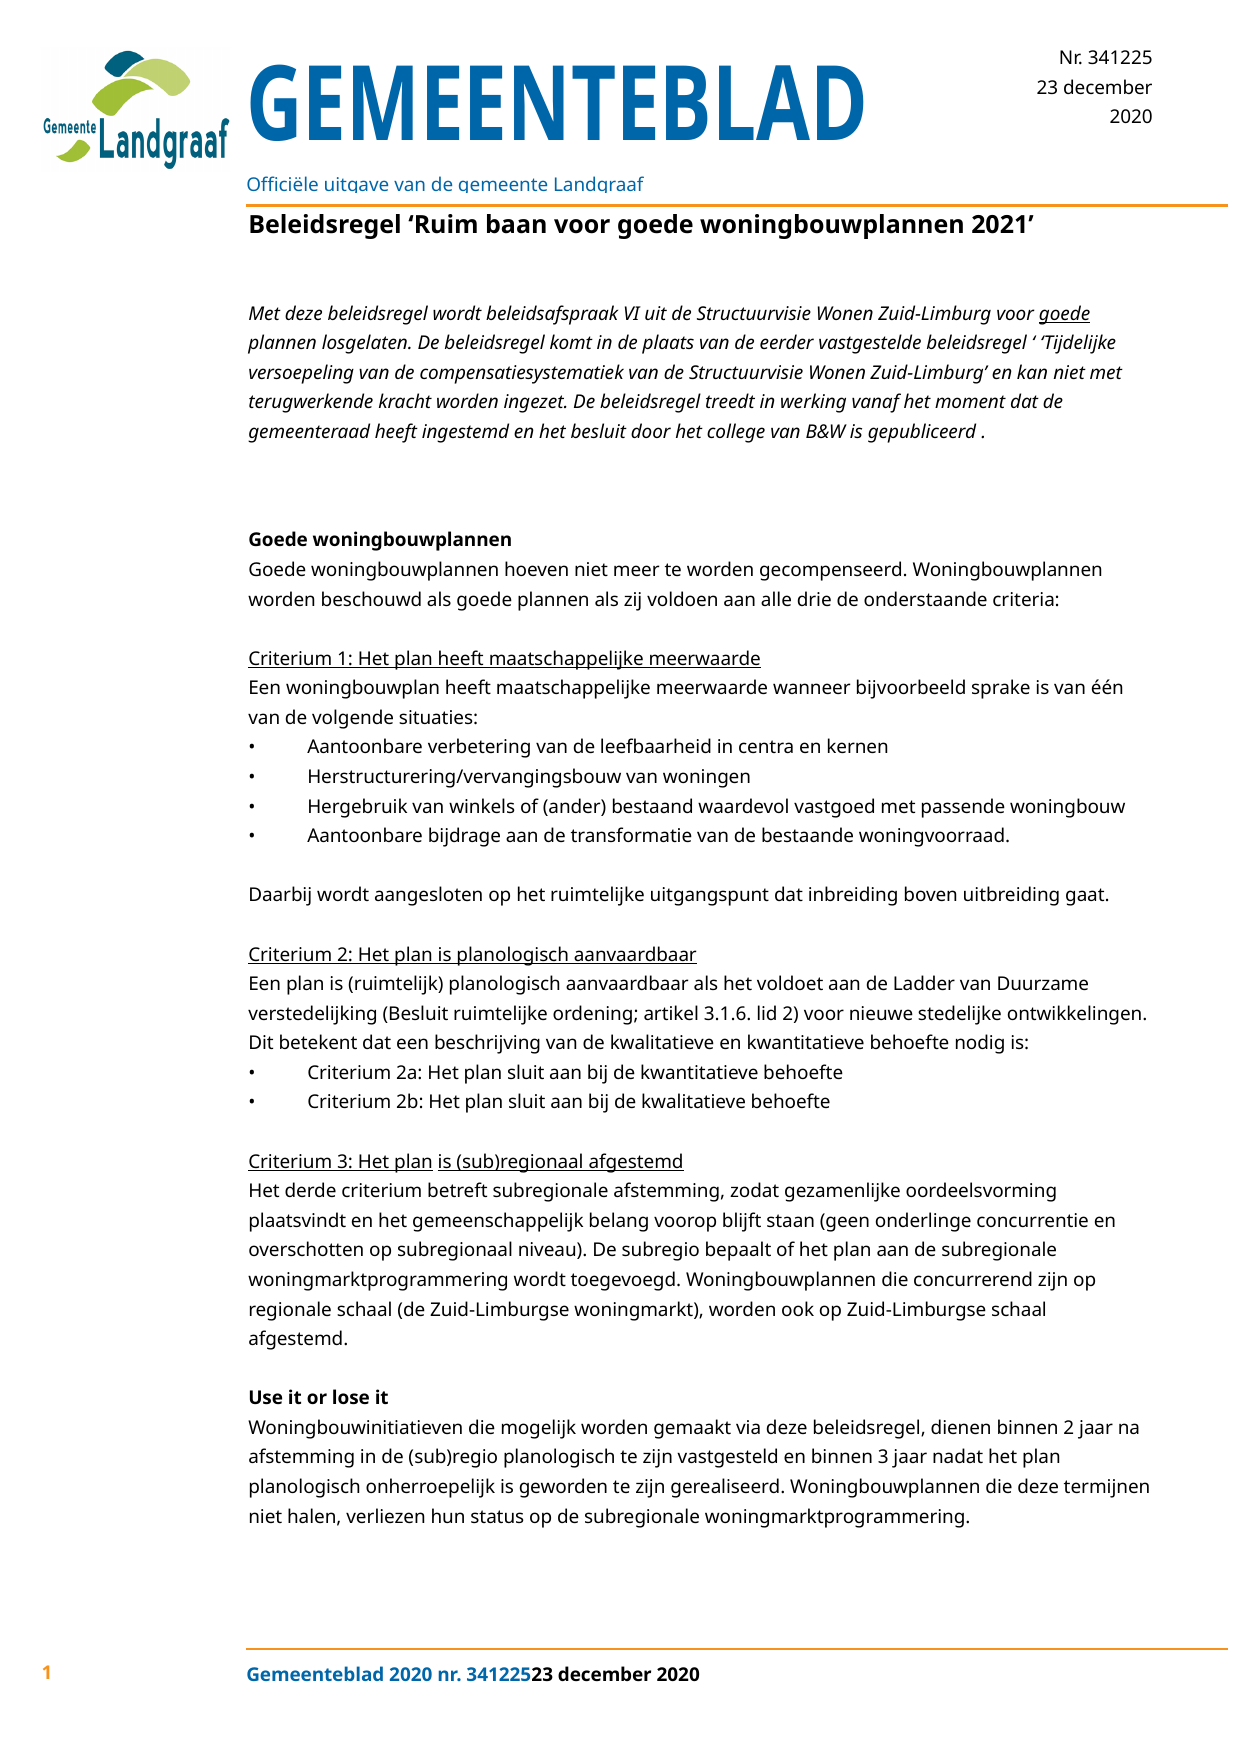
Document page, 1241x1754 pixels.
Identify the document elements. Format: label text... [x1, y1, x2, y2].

list Criterium 2a: Het plan sluit aan bij de kwantitatieve behoefte [248, 1059, 1152, 1085]
picture [41, 47, 231, 172]
text Met deze beleidsregel wordt beleidsafspraak VI uit de Structuurvisie Wonen Zuid-Limburg voor goede plannen losgelaten. De beleidsregel komt in de plaats van de eerder vastgestelde beleidsregel ‘ ‘Tijdelijke versoepeling van de compensatiesystematiek van de Structuurvisie Wonen Zuid-Limburg’ en kan niet met terugwerkende kracht worden ingezet. De beleidsregel treedt in werking vanaf het moment dat de gemeenteraad heeft ingestemd en het besluit door het college van B&W is gepubliceerd . [248, 300, 1152, 444]
list Aantoonbare bijdrage aan de transformatie van de bestaande woningvoorraad. [248, 822, 1152, 848]
text Een woningbouwplan heeft maatschappelijke meerwaarde wanneer bijvoorbeeld sprake is van één van de volgende situaties: [248, 674, 1152, 730]
list Hergebruik van winkels of (ander) bestaand waardevol vastgoed met passende woningbouw [248, 793, 1152, 819]
text Use it or lose it [248, 1384, 1152, 1410]
list Criterium 2b: Het plan sluit aan bij de kwalitatieve behoefte [248, 1089, 1152, 1114]
text Beleidsregel ‘Ruim baan voor goede woningbouwplannen 2021’ [248, 207, 1152, 241]
list Herstructurering/vervangingsbouw van woningen [248, 763, 1152, 789]
text Woningbouwinitiatieven die mogelijk worden gemaakt via deze beleidsregel, dienen binnen 2 jaar na afstemming in de (sub)regio planologisch te zijn vastgesteld en binnen 3 jaar nadat het plan planologisch onherroepelijk is geworden te zijn gerealiseerd. Woningbouwplannen die deze termijnen niet halen, verliezen hun status op de subregionale woningmarktprogrammering. [248, 1414, 1152, 1529]
text Een plan is (ruimtelijk) planologisch aanvaardbaar als het voldoet aan de Ladder van Duurzame verstedelijking (Besluit ruimtelijke ordening; artikel 3.1.6. lid 2) voor nieuwe stedelijke ontwikkelingen. Dit betekent dat een beschrijving van de kwalitatieve en kwantitatieve behoefte nodig is: [248, 970, 1152, 1055]
text Criterium 3: Het plan is (sub)regionaal afgestemd [248, 1148, 1152, 1174]
text Het derde criterium betreft subregionale afstemming, zodat gezamenlijke oordeelsvorming plaatsvindt en het gemeenschappelijk belang voorop blijft staan (geen onderlinge concurrentie en overschotten op subregionaal niveau). De subregio bepaalt of het plan aan de subregionale woningmarktprogrammering wordt toegevoegd. Woningbouwplannen die concurrerend zijn op regionale schaal (de Zuid-Limburgse woningmarkt), worden ook op Zuid-Limburgse schaal afgestemd. [248, 1177, 1152, 1351]
text Goede woningbouwplannen [248, 527, 1152, 552]
list Aantoonbare verbetering van de leefbaarheid in centra en kernen [248, 734, 1152, 759]
text Daarbij wordt aangesloten op het ruimtelijke uitgangspunt dat inbreiding boven uitbreiding gaat. [248, 882, 1152, 907]
text Goede woningbouwplannen hoeven niet meer te worden gecompenseerd. Woningbouwplannen worden beschouwd als goede plannen als zij voldoen aan alle drie de onderstaande criteria: [248, 556, 1152, 612]
text Criterium 2: Het plan is planologisch aanvaardbaar [248, 941, 1152, 967]
text Criterium 1: Het plan heeft maatschappelijke meerwaarde [248, 645, 1152, 671]
